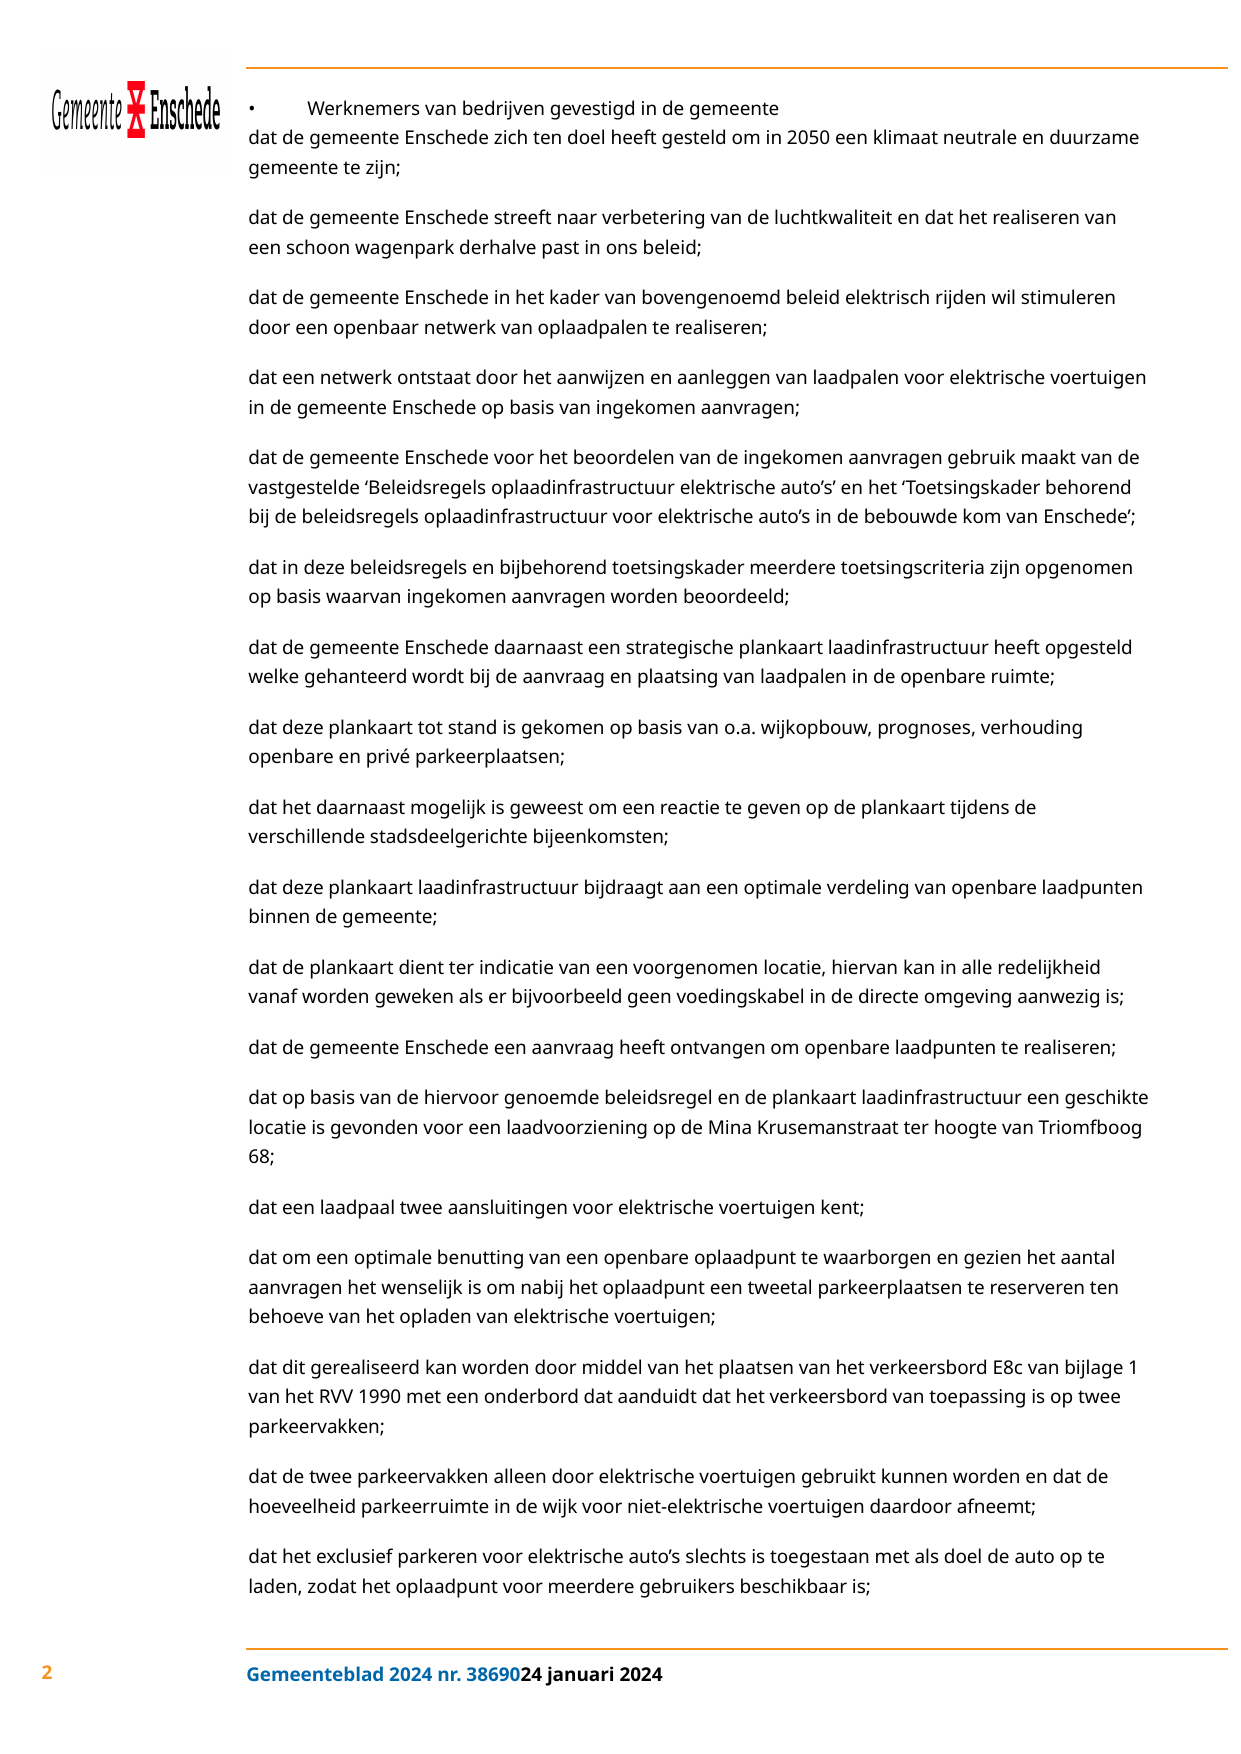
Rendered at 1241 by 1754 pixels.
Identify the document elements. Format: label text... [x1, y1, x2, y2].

text dat een netwerk ontstaat door het aanwijzen en aanleggen van laadpalen voor elektrische voertuigen in de gemeente Enschede op basis van ingekomen aanvragen; [248, 364, 1152, 420]
text dat de gemeente Enschede streeft naar verbetering van de luchtkwaliteit en dat het realiseren van een schoon wagenpark derhalve past in ons beleid; [248, 204, 1152, 260]
text dat het exclusief parkeren voor elektrische auto’s slechts is toegestaan met als doel de auto op te laden, zodat het oplaadpunt voor meerdere gebruikers beschikbaar is; [248, 1543, 1152, 1599]
text dat de gemeente Enschede zich ten doel heeft gesteld om in 2050 een klimaat neutrale en duurzame gemeente te zijn; [248, 124, 1152, 180]
text dat het daarnaast mogelijk is geweest om een reactie te geven op de plankaart tijdens de verschillende stadsdeelgerichte bijeenkomsten; [248, 794, 1152, 849]
text dat de gemeente Enschede een aanvraag heeft ontvangen om openbare laadpunten te realiseren; [248, 1034, 1152, 1060]
list Werknemers van bedrijven gevestigd in de gemeente [248, 95, 1152, 121]
text dat deze plankaart laadinfrastructuur bijdraagt aan een optimale verdeling van openbare laadpunten binnen de gemeente; [248, 874, 1152, 929]
text dat de plankaart dient ter indicatie van een voorgenomen locatie, hiervan kan in alle redelijkheid vanaf worden geweken als er bijvoorbeeld geen voedingskabel in de directe omgeving aanwezig is; [248, 954, 1152, 1009]
text dat de gemeente Enschede in het kader van bovengenoemd beleid elektrisch rijden wil stimuleren door een openbaar netwerk van oplaadpalen te realiseren; [248, 284, 1152, 340]
text dat de gemeente Enschede daarnaast een strategische plankaart laadinfrastructuur heeft opgesteld welke gehanteerd wordt bij de aanvraag en plaatsing van laadpalen in de openbare ruimte; [248, 634, 1152, 689]
text dat op basis van de hiervoor genoemde beleidsregel en de plankaart laadinfrastructuur een geschikte locatie is gevonden voor een laadvoorziening op de Mina Krusemanstraat ter hoogte van Triomfboog 68; [248, 1084, 1152, 1169]
text dat om een optimale benutting van een openbare oplaadpunt te waarborgen en gezien het aantal aanvragen het wenselijk is om nabij het oplaadpunt een tweetal parkeerplaatsen te reserveren ten behoeve van het opladen van elektrische voertuigen; [248, 1244, 1152, 1329]
text dat deze plankaart tot stand is gekomen op basis van o.a. wijkopbouw, prognoses, verhouding openbare en privé parkeerplaatsen; [248, 714, 1152, 769]
text dat de gemeente Enschede voor het beoordelen van de ingekomen aanvragen gebruik maakt van de vastgestelde ‘Beleidsregels oplaadinfrastructuur elektrische auto’s’ en het ‘Toetsingskader behorend bij de beleidsregels oplaadinfrastructuur voor elektrische auto’s in de bebouwde kom van Enschede’; [248, 444, 1152, 529]
text dat dit gerealiseerd kan worden door middel van het plaatsen van het verkeersbord E8c van bijlage 1 van het RVV 1990 met een onderbord dat aanduidt dat het verkeersbord van toepassing is op twee parkeervakken; [248, 1354, 1152, 1439]
text dat in deze beleidsregels en bijbehorend toetsingskader meerdere toetsingscriteria zijn opgenomen op basis waarvan ingekomen aanvragen worden beoordeeld; [248, 554, 1152, 609]
text dat de twee parkeervakken alleen door elektrische voertuigen gebruikt kunnen worden en dat de hoeveelheid parkeerruimte in de wijk voor niet-elektrische voertuigen daardoor afneemt; [248, 1463, 1152, 1519]
picture [41, 47, 231, 172]
text dat een laadpaal twee aansluitingen voor elektrische voertuigen kent; [248, 1194, 1152, 1220]
